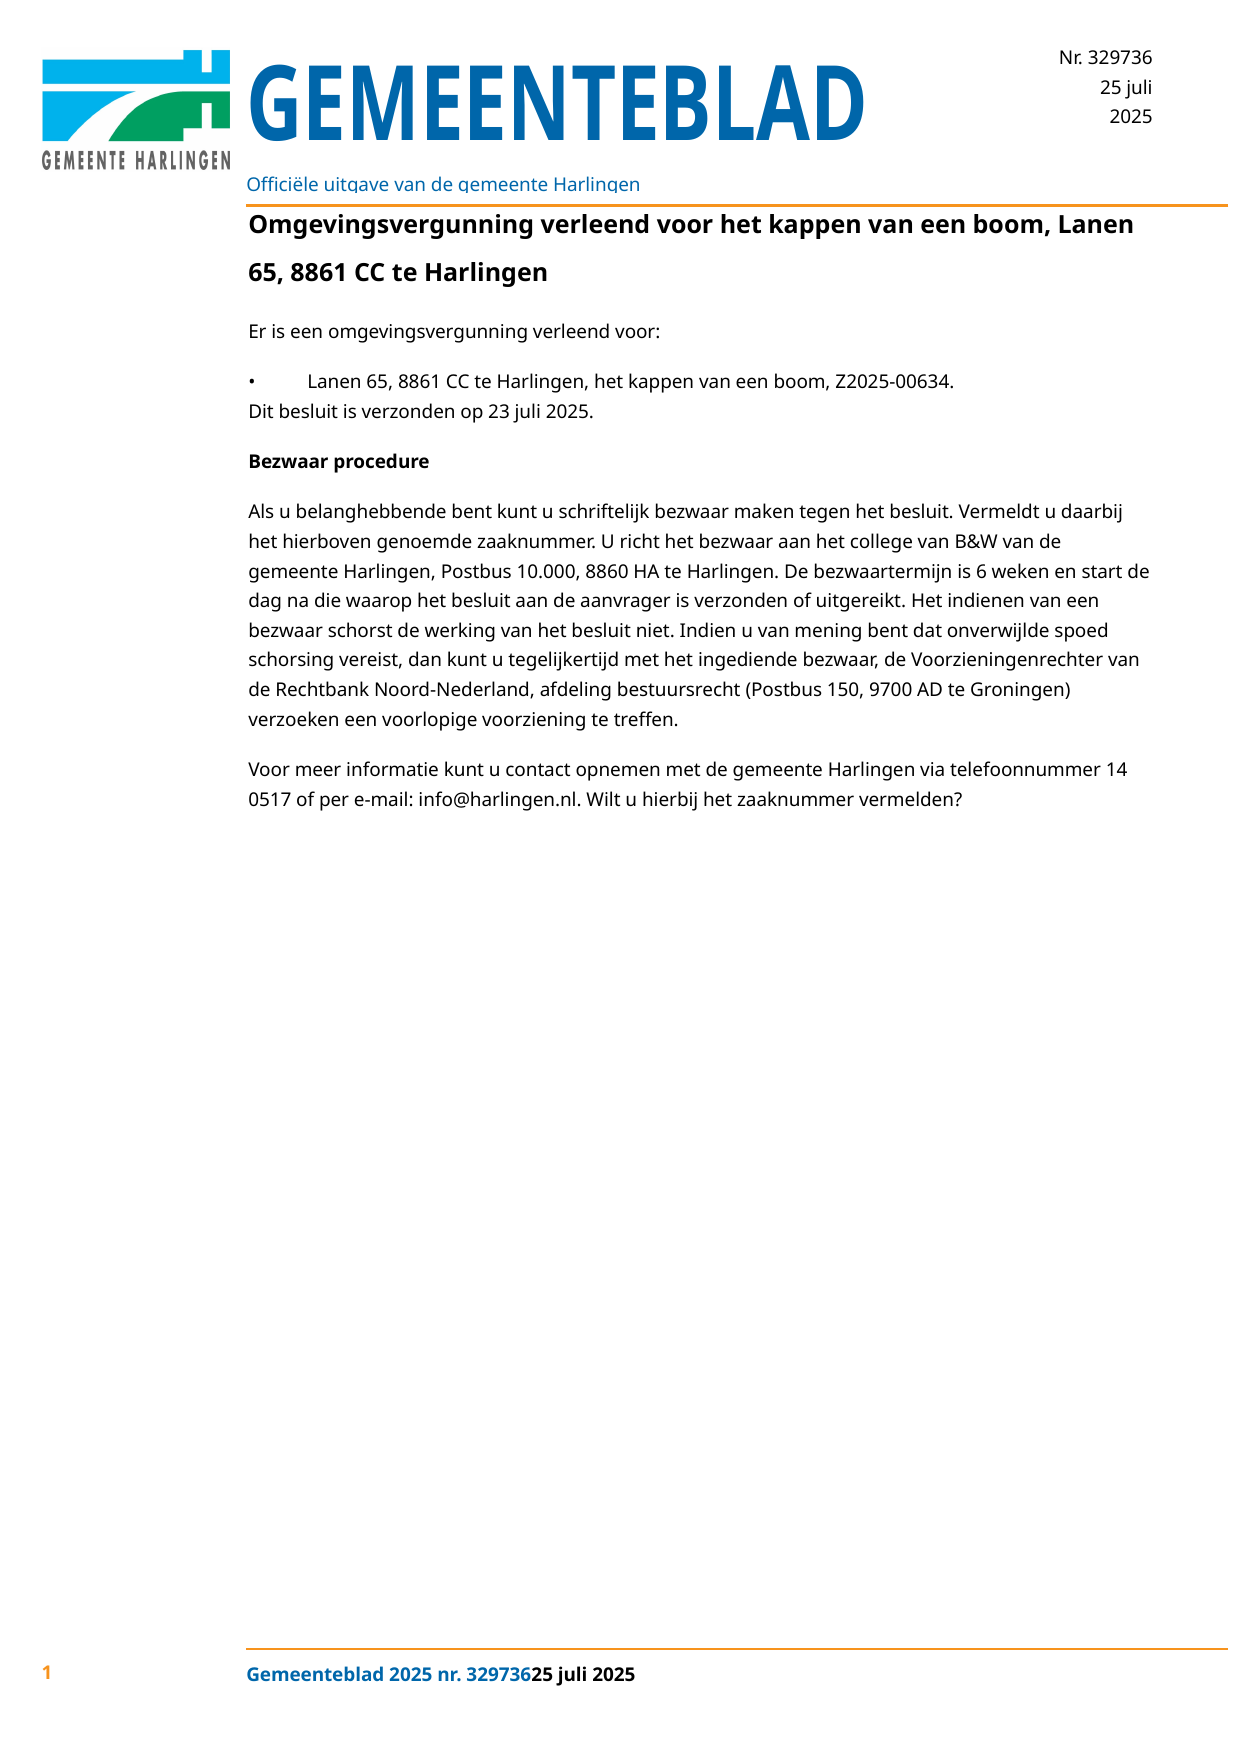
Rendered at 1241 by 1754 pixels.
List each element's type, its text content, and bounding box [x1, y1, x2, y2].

text Bezwaar procedure [248, 448, 1152, 474]
list Lanen 65, 8861 CC te Harlingen, het kappen van een boom, Z2025-00634. [248, 368, 1152, 394]
text Dit besluit is verzonden op 23 juli 2025. [248, 398, 1152, 424]
text Voor meer informatie kunt u contact opnemen met de gemeente Harlingen via telefoonnummer 14 0517 of per e-mail: info@harlingen.nl. Wilt u hierbij het zaaknummer vermelden? [248, 756, 1152, 812]
text Er is een omgevingsvergunning verleend voor: [248, 318, 1152, 344]
picture [41, 47, 231, 172]
text Omgevingsvergunning verleend voor het kappen van een boom, Lanen 65, 8861 CC te Harlingen [248, 207, 1152, 288]
text Als u belanghebbende bent kunt u schriftelijk bezwaar maken tegen het besluit. Vermeldt u daarbij het hierboven genoemde zaaknummer. U richt het bezwaar aan het college van B&W van de gemeente Harlingen, Postbus 10.000, 8860 HA te Harlingen. De bezwaartermijn is 6 weken en start de dag na die waarop het besluit aan de aanvrager is verzonden of uitgereikt. Het indienen van een bezwaar schorst de werking van het besluit niet. Indien u van mening bent dat onverwijlde spoed schorsing vereist, dan kunt u tegelijkertijd met het ingediende bezwaar, de Voorzieningenrechter van de Rechtbank Noord-Nederland, afdeling bestuursrecht (Postbus 150, 9700 AD te Groningen) verzoeken een voorlopige voorziening te treffen. [248, 499, 1152, 732]
